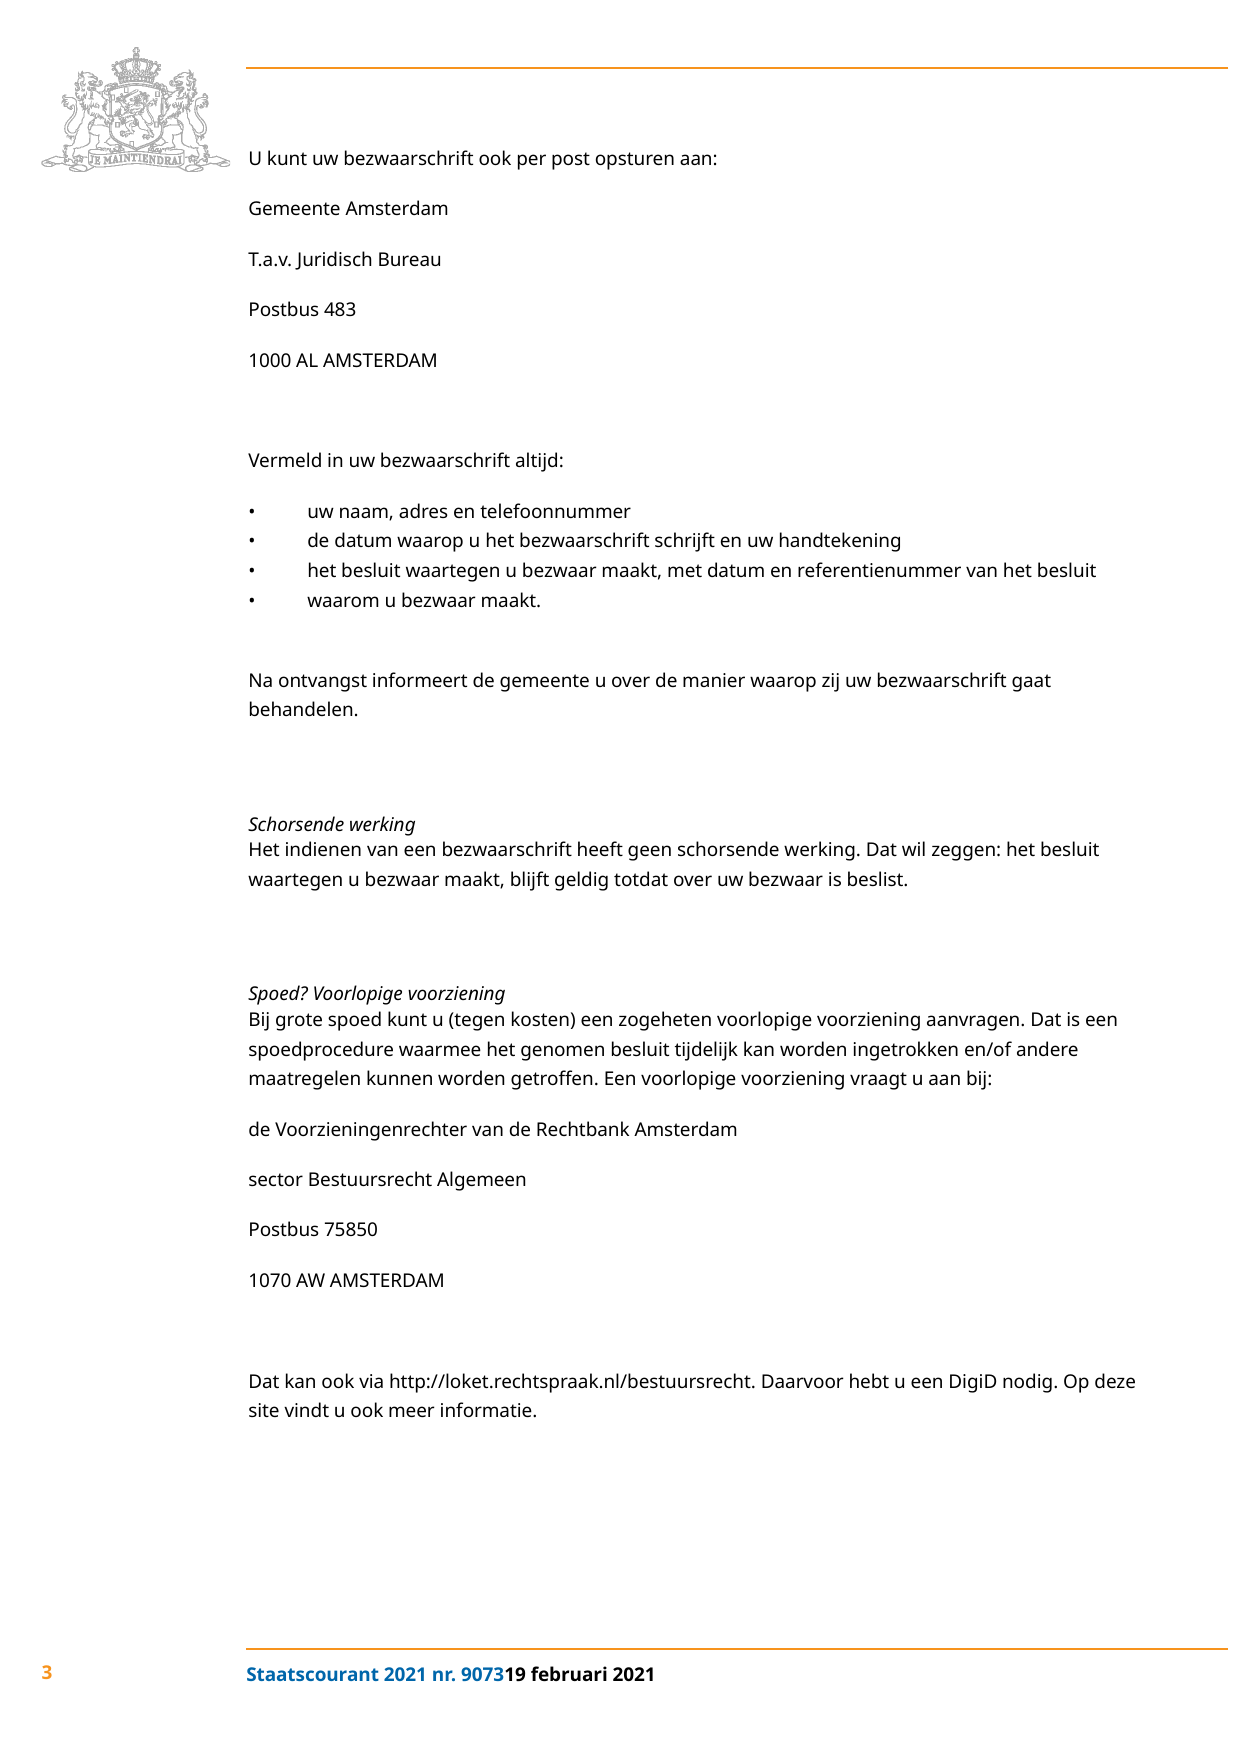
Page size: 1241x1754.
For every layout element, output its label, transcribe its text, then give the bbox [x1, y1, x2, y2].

list het besluit waartegen u bezwaar maakt, met datum en referentienummer van het besluit [248, 557, 1152, 583]
text Bij grote spoed kunt u (tegen kosten) een zogeheten voorlopige voorziening aanvragen. Dat is een spoedprocedure waarmee het genomen besluit tijdelijk kan worden ingetrokken en/of andere maatregelen kunnen worden getroffen. Een voorlopige voorziening vraagt u aan bij: [248, 1006, 1152, 1091]
list de datum waarop u het bezwaarschrift schrijft en uw handtekening [248, 528, 1152, 553]
text Postbus 75850 [248, 1217, 1152, 1242]
text 1000 AL AMSTERDAM [248, 347, 1152, 373]
list waarom u bezwaar maakt. [248, 587, 1152, 613]
text Het indienen van een bezwaarschrift heeft geen schorsende werking. Dat wil zeggen: het besluit waartegen u bezwaar maakt, blijft geldig totdat over uw bezwaar is beslist. [248, 837, 1152, 892]
text Gemeente Amsterdam [248, 196, 1152, 221]
picture [41, 47, 231, 172]
text Spoed? Voorlopige voorziening [248, 981, 1152, 1006]
text de Voorzieningenrechter van de Rechtbank Amsterdam [248, 1116, 1152, 1142]
text 1070 AW AMSTERDAM [248, 1267, 1152, 1293]
text sector Bestuursrecht Algemeen [248, 1166, 1152, 1192]
text U kunt uw bezwaarschrift ook per post opsturen aan: [248, 145, 1152, 171]
text Schorsende werking [248, 811, 1152, 837]
text Vermeld in uw bezwaarschrift altijd: [248, 448, 1152, 473]
text Dat kan ook via http://loket.rechtspraak.nl/bestuursrecht. Daarvoor hebt u een DigiD nodig. Op deze site vindt u ook meer informatie. [248, 1368, 1152, 1423]
text Postbus 483 [248, 296, 1152, 322]
text Na ontvangst informeert de gemeente u over de manier waarop zij uw bezwaarschrift gaat behandelen. [248, 667, 1152, 722]
list uw naam, adres en telefoonnummer [248, 498, 1152, 524]
text T.a.v. Juridisch Bureau [248, 246, 1152, 272]
